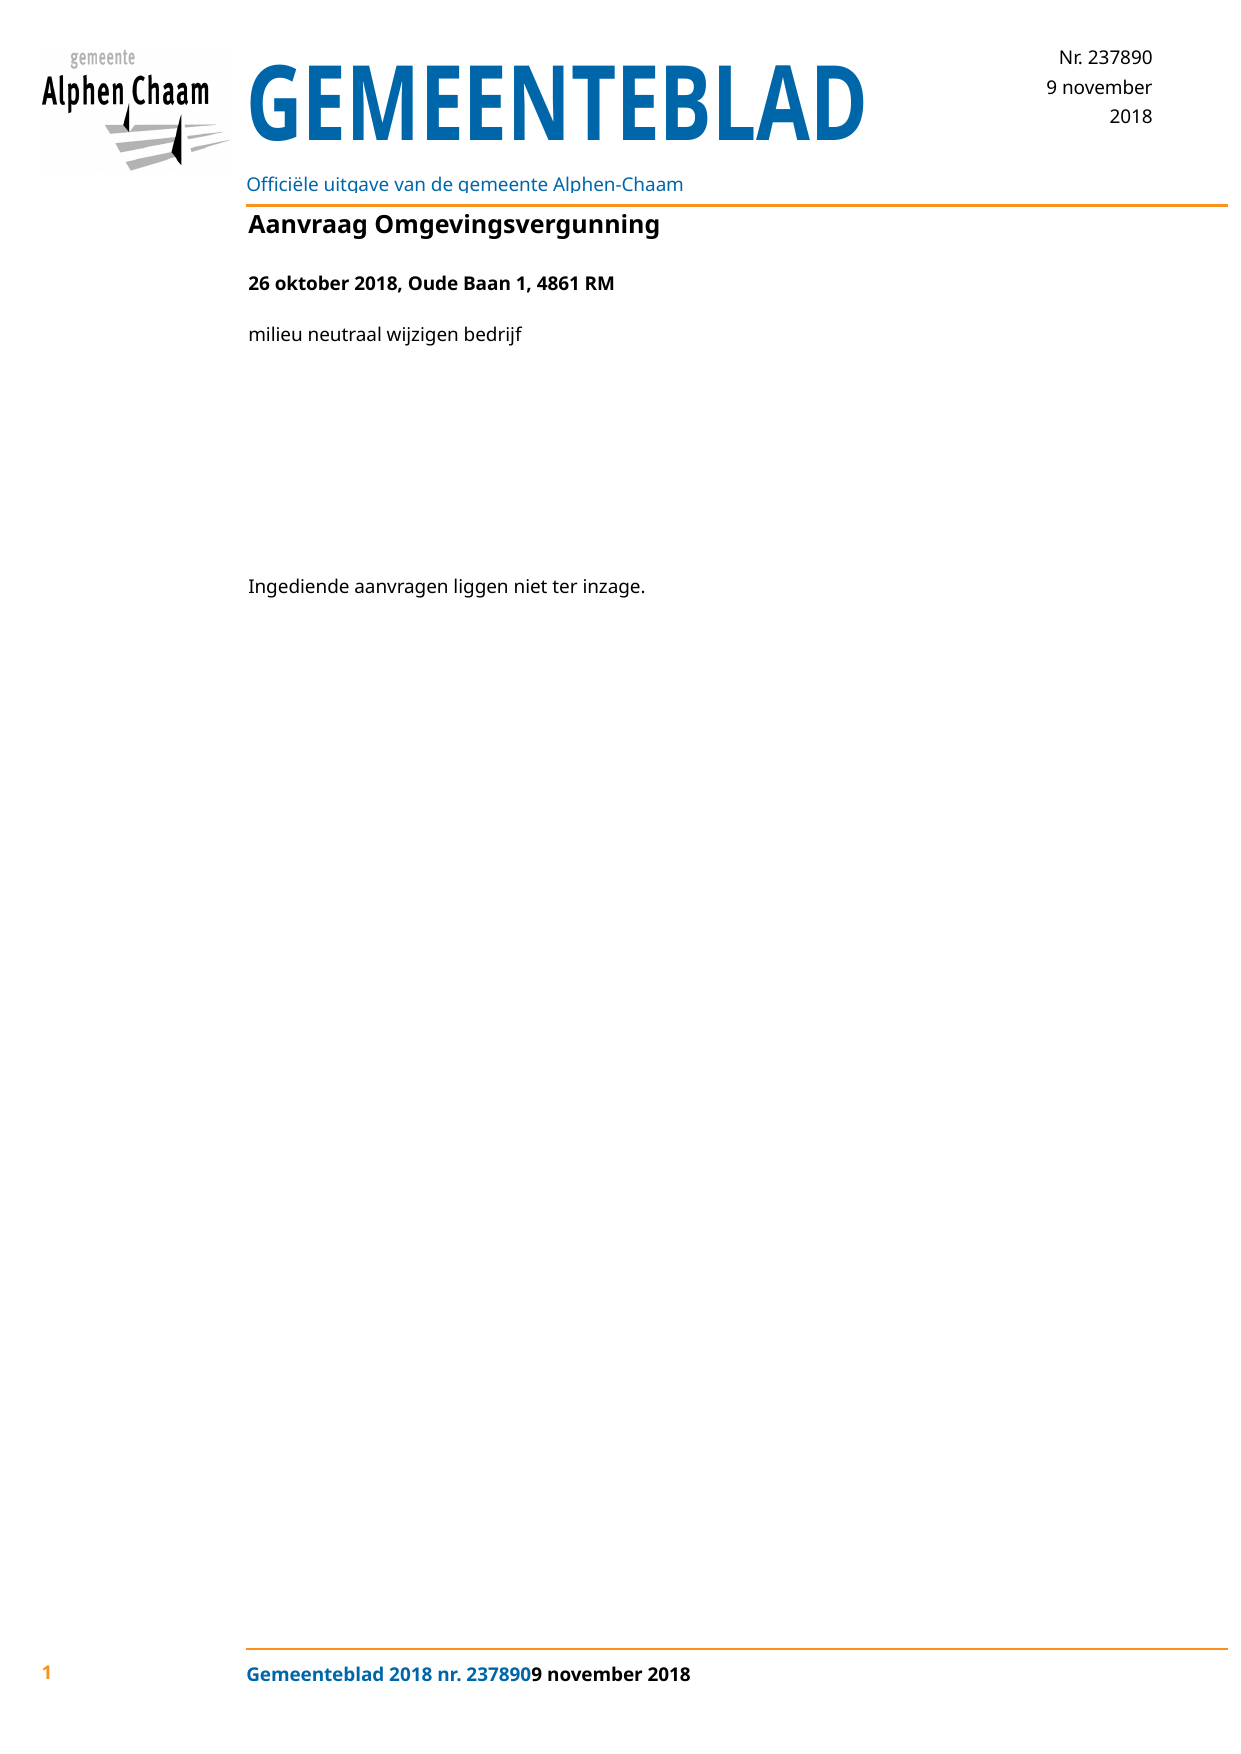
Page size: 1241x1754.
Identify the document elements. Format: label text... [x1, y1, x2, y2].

text Ingediende aanvragen liggen niet ter inzage. [248, 573, 1152, 598]
picture [41, 47, 231, 172]
text Aanvraag Omgevingsvergunning [248, 207, 1152, 241]
text 26 oktober 2018, Oude Baan 1, 4861 RM [248, 270, 1152, 296]
text milieu neutraal wijzigen bedrijf [248, 321, 1152, 346]
